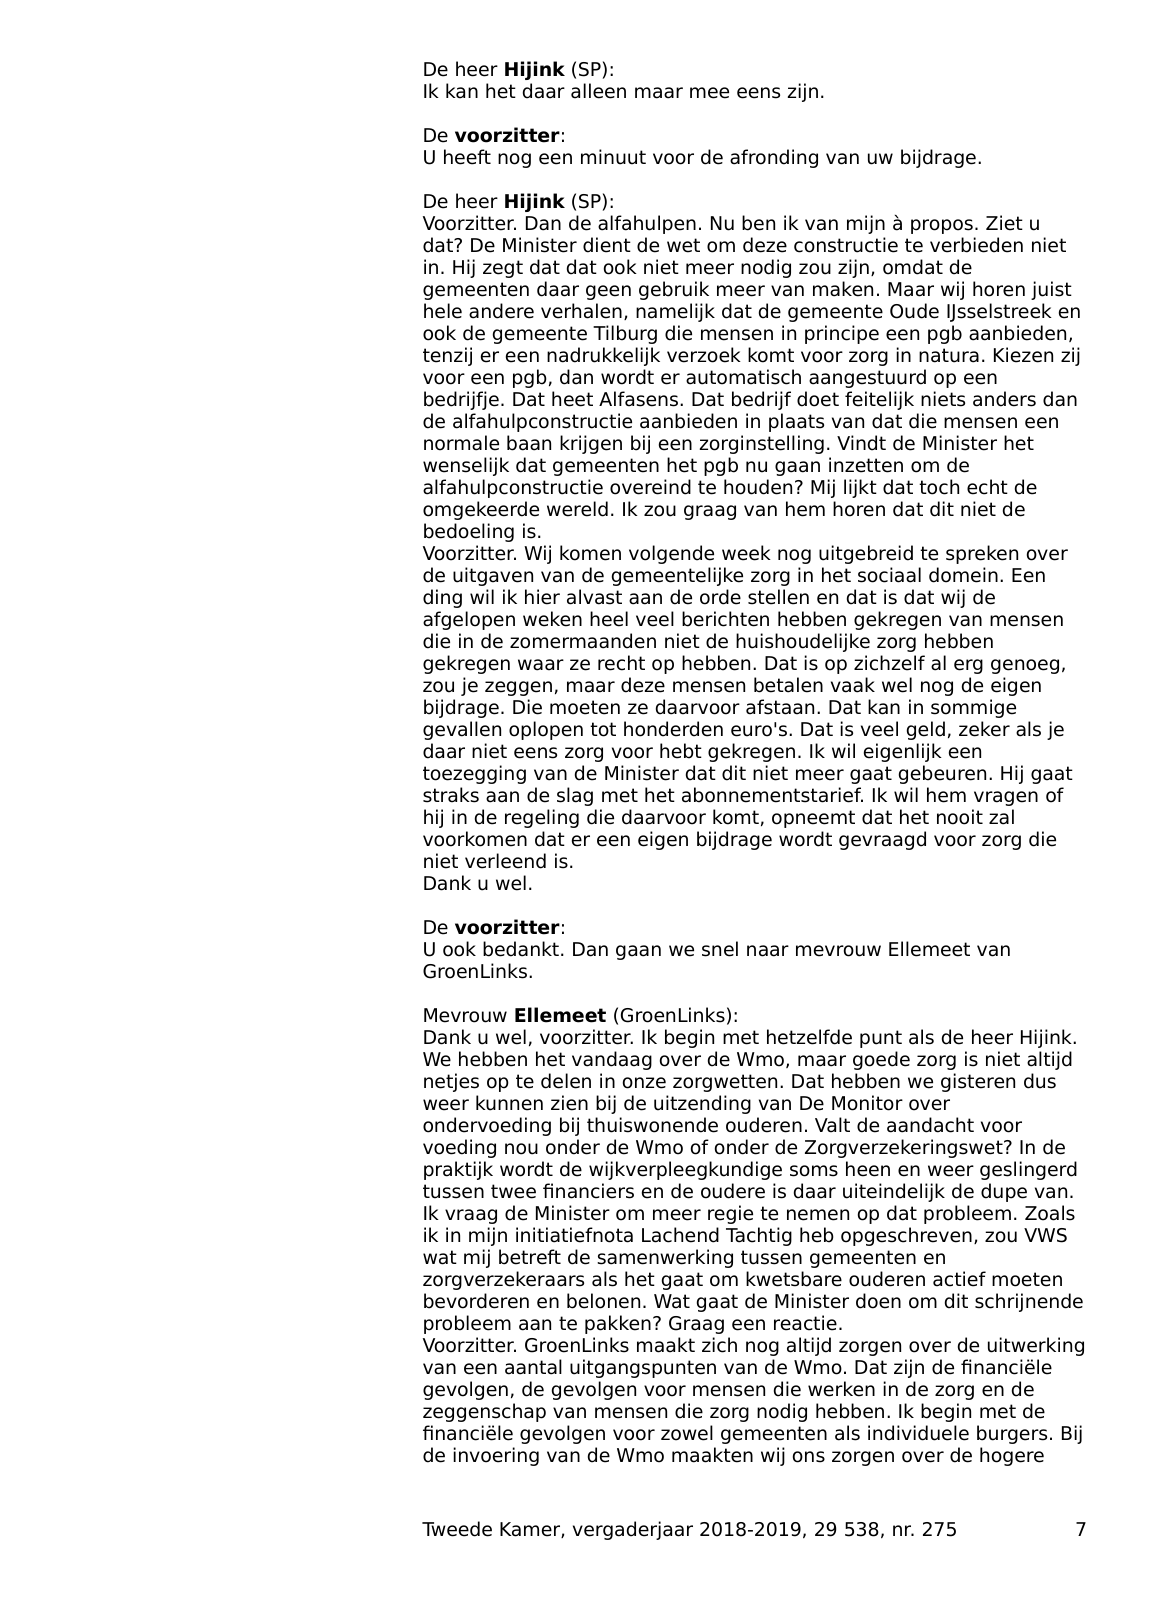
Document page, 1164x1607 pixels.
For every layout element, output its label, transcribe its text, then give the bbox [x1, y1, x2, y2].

text U heeft nog een minuut voor de afronding van uw bijdrage. [422, 147, 1087, 169]
text Mevrouw Ellemeet (GroenLinks): [422, 1005, 1087, 1027]
text De voorzitter: [422, 917, 1087, 939]
text Ik kan het daar alleen maar mee eens zijn. [422, 81, 1087, 103]
text Voorzitter. Wij komen volgende week nog uitgebreid te spreken over de uitgaven van de gemeentelijke zorg in het sociaal domein. Een ding wil ik hier alvast aan de orde stellen en dat is dat wij de afgelopen weken heel veel berichten hebben gekregen van mensen die in de zomermaanden niet de huishoudelijke zorg hebben gekregen waar ze recht op hebben. Dat is op zichzelf al erg genoeg, zou je zeggen, maar deze mensen betalen vaak wel nog de eigen bijdrage. Die moeten ze daarvoor afstaan. Dat kan in sommige gevallen oplopen tot honderden euro's. Dat is veel geld, zeker als je daar niet eens zorg voor hebt gekregen. Ik wil eigenlijk een toezegging van de Minister dat dit niet meer gaat gebeuren. Hij gaat straks aan de slag met het abonnementstarief. Ik wil hem vragen of hij in de regeling die daarvoor komt, opneemt dat het nooit zal voorkomen dat er een eigen bijdrage wordt gevraagd voor zorg die niet verleend is. [422, 543, 1087, 873]
text Voorzitter. GroenLinks maakt zich nog altijd zorgen over de uitwerking van een aantal uitgangspunten van de Wmo. Dat zijn de financiële gevolgen, de gevolgen voor mensen die werken in de zorg en de zeggenschap van mensen die zorg nodig hebben. Ik begin met de financiële gevolgen voor zowel gemeenten als individuele burgers. Bij de invoering van de Wmo maakten wij ons zorgen over de hogere [422, 1335, 1087, 1467]
text De heer Hijink (SP): [422, 59, 1087, 81]
text Dank u wel, voorzitter. Ik begin met hetzelfde punt als de heer Hijink. We hebben het vandaag over de Wmo, maar goede zorg is niet altijd netjes op te delen in onze zorgwetten. Dat hebben we gisteren dus weer kunnen zien bij de uitzending van De Monitor over ondervoeding bij thuiswonende ouderen. Valt de aandacht voor voeding nou onder de Wmo of onder de Zorgverzekeringswet? In de praktijk wordt de wijkverpleegkundige soms heen en weer geslingerd tussen twee financiers en de oudere is daar uiteindelijk de dupe van. Ik vraag de Minister om meer regie te nemen op dat probleem. Zoals ik in mijn initiatiefnota Lachend Tachtig heb opgeschreven, zou VWS wat mij betreft de samenwerking tussen gemeenten en zorgverzekeraars als het gaat om kwetsbare ouderen actief moeten bevorderen en belonen. Wat gaat de Minister doen om dit schrijnende probleem aan te pakken? Graag een reactie. [422, 1027, 1087, 1335]
text Voorzitter. Dan de alfahulpen. Nu ben ik van mijn à propos. Ziet u dat? De Minister dient de wet om deze constructie te verbieden niet in. Hij zegt dat dat ook niet meer nodig zou zijn, omdat de gemeenten daar geen gebruik meer van maken. Maar wij horen juist hele andere verhalen, namelijk dat de gemeente Oude IJsselstreek en ook de gemeente Tilburg die mensen in principe een pgb aanbieden, tenzij er een nadrukkelijk verzoek komt voor zorg in natura. Kiezen zij voor een pgb, dan wordt er automatisch aangestuurd op een bedrijfje. Dat heet Alfasens. Dat bedrijf doet feitelijk niets anders dan de alfahulpconstructie aanbieden in plaats van dat die mensen een normale baan krijgen bij een zorginstelling. Vindt de Minister het wenselijk dat gemeenten het pgb nu gaan inzetten om de alfahulpconstructie overeind te houden? Mij lijkt dat toch echt de omgekeerde wereld. Ik zou graag van hem horen dat dit niet de bedoeling is. [422, 213, 1087, 543]
text Dank u wel. [422, 873, 1087, 895]
text De heer Hijink (SP): [422, 191, 1087, 213]
text U ook bedankt. Dan gaan we snel naar mevrouw Ellemeet van GroenLinks. [422, 939, 1087, 983]
text De voorzitter: [422, 125, 1087, 147]
